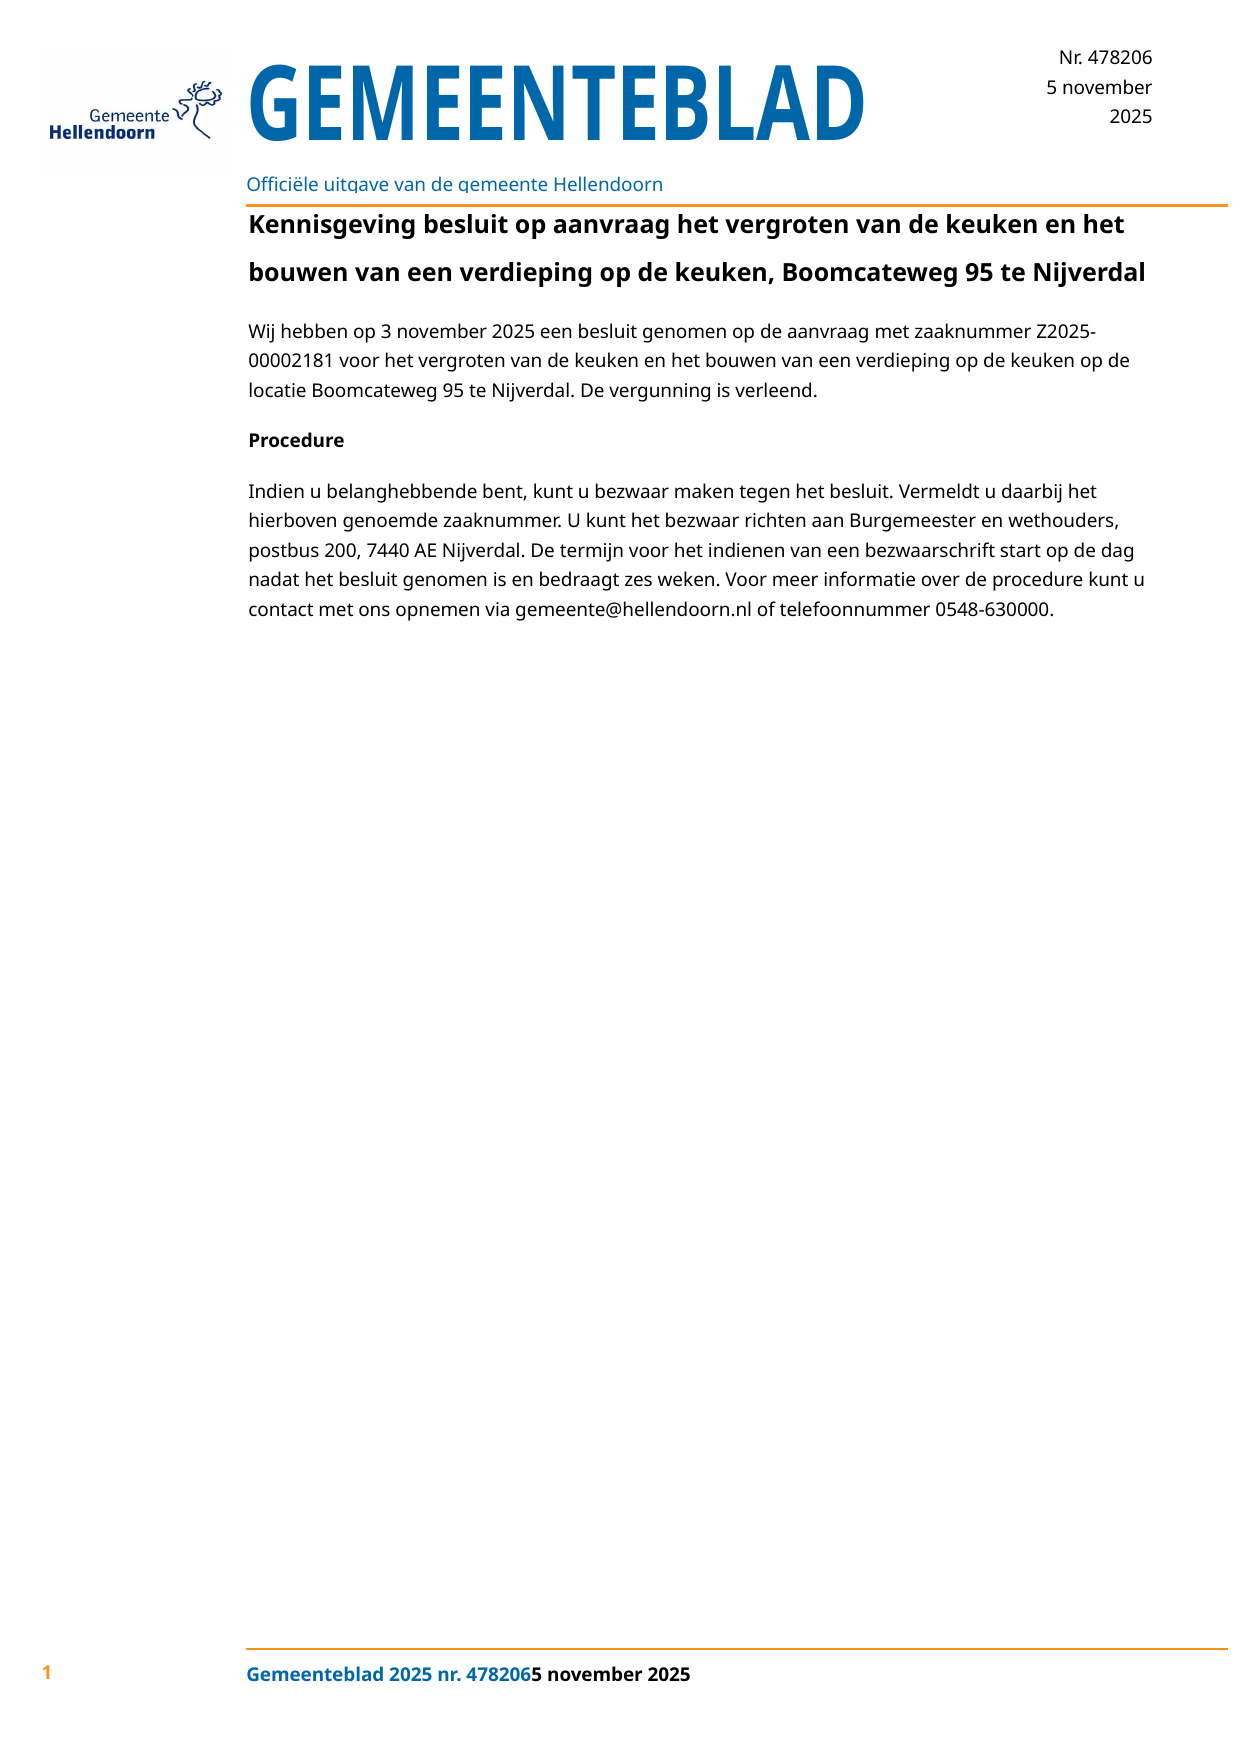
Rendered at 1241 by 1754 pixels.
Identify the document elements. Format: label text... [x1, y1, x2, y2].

text Indien u belanghebbende bent, kunt u bezwaar maken tegen het besluit. Vermeldt u daarbij het hierboven genoemde zaaknummer. U kunt het bezwaar richten aan Burgemeester en wethouders, postbus 200, 7440 AE Nijverdal. De termijn voor het indienen van een bezwaarschrift start op de dag nadat het besluit genomen is en bedraagt zes weken. Voor meer informatie over de procedure kunt u contact met ons opnemen via gemeente@hellendoorn.nl of telefoonnummer 0548-630000. [248, 478, 1152, 622]
text Procedure [248, 427, 1152, 453]
text Wij hebben op 3 november 2025 een besluit genomen op de aanvraag met zaaknummer Z2025-00002181 voor het vergroten van de keuken en het bouwen van een verdieping op de keuken op de locatie Boomcateweg 95 te Nijverdal. De vergunning is verleend. [248, 318, 1152, 403]
picture [41, 47, 231, 172]
text Kennisgeving besluit op aanvraag het vergroten van de keuken en het bouwen van een verdieping op de keuken, Boomcateweg 95 te Nijverdal [248, 207, 1152, 288]
